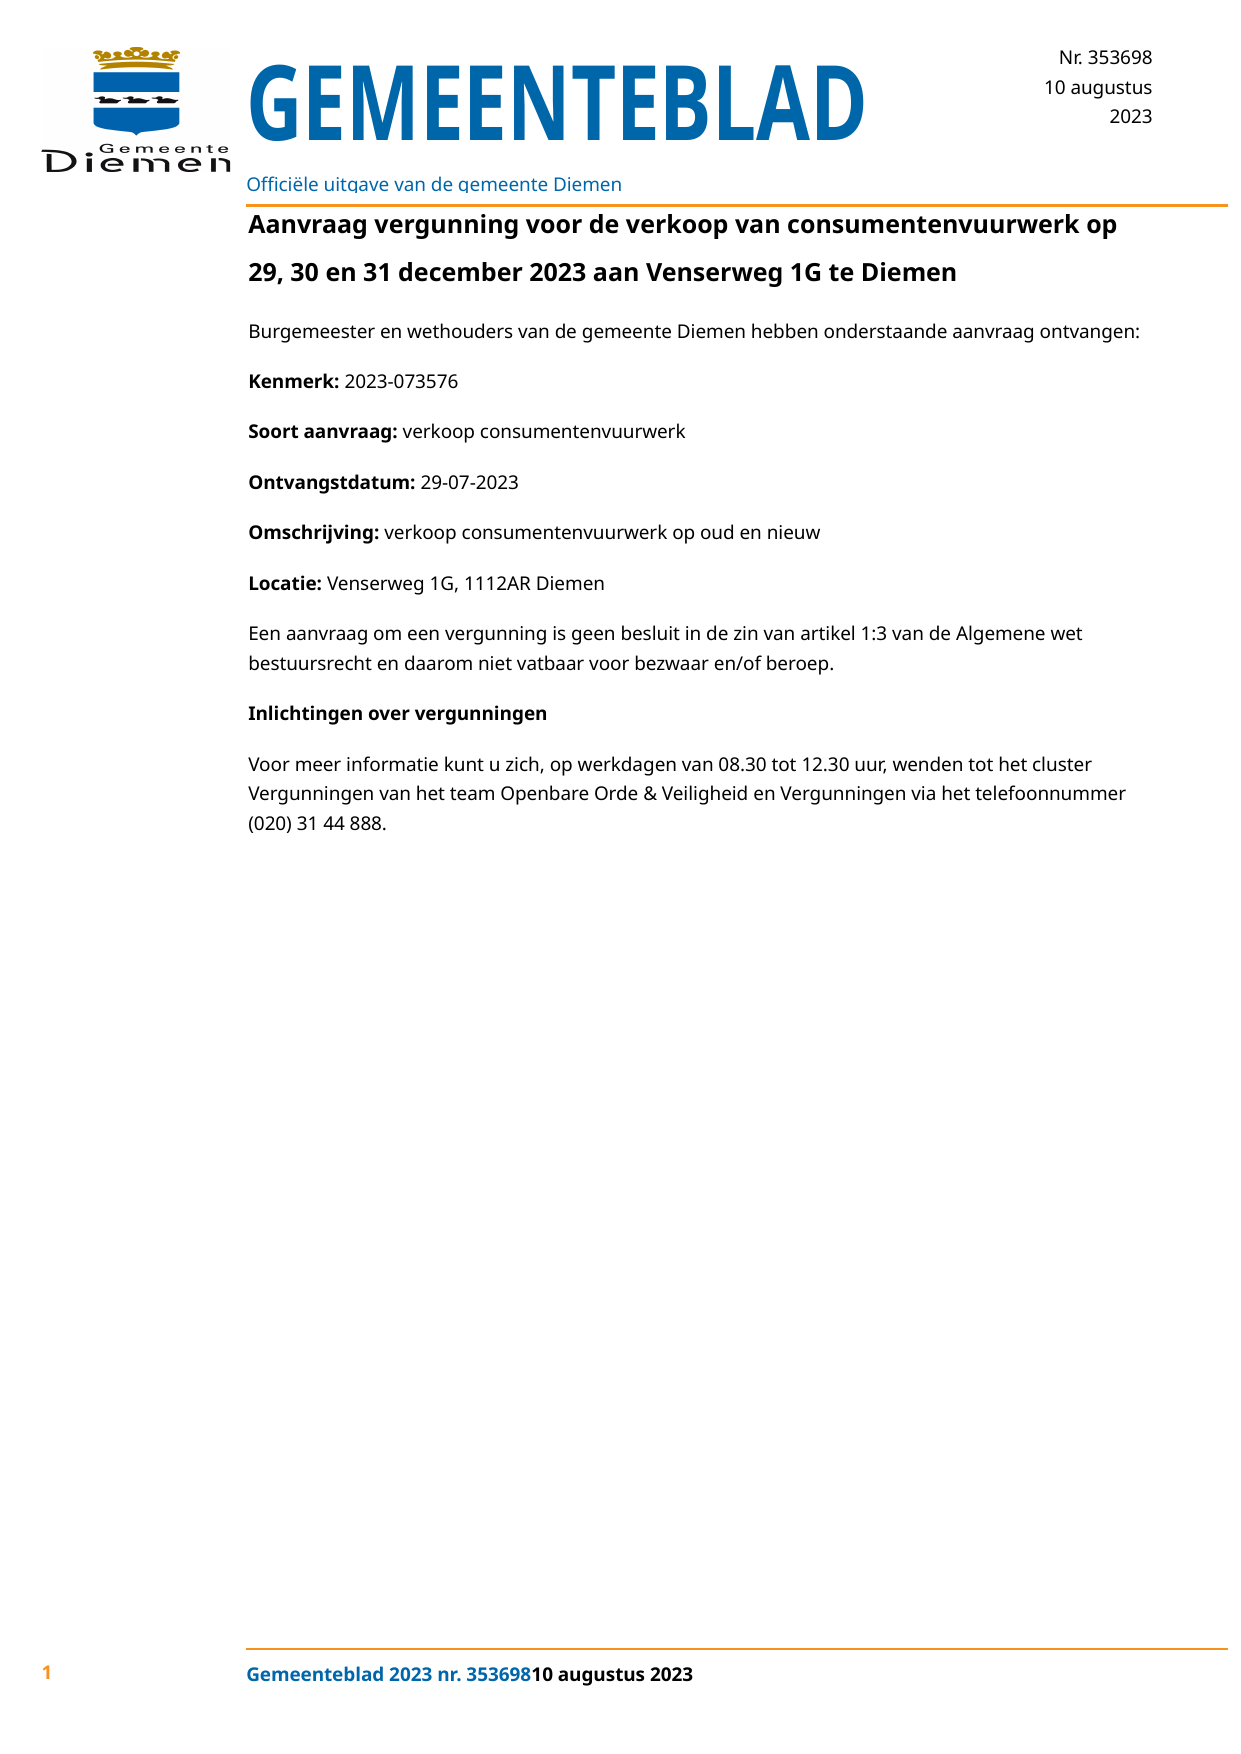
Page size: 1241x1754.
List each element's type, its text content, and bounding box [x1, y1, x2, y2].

text Een aanvraag om een vergunning is geen besluit in de zin van artikel 1:3 van de Algemene wet bestuursrecht en daarom niet vatbaar voor bezwaar en/of beroep. [248, 620, 1152, 676]
text Aanvraag vergunning voor de verkoop van consumentenvuurwerk op 29, 30 en 31 december 2023 aan Venserweg 1G te Diemen [248, 207, 1152, 288]
text Ontvangstdatum: 29-07-2023 [248, 469, 1152, 495]
text Kenmerk: 2023-073576 [248, 368, 1152, 394]
picture [41, 47, 231, 172]
text Burgemeester en wethouders van de gemeente Diemen hebben onderstaande aanvraag ontvangen: [248, 318, 1152, 344]
text Soort aanvraag: verkoop consumentenvuurwerk [248, 419, 1152, 444]
text Inlichtingen over vergunningen [248, 700, 1152, 726]
text Voor meer informatie kunt u zich, op werkdagen van 08.30 tot 12.30 uur, wenden tot het cluster Vergunningen van het team Openbare Orde & Veiligheid en Vergunningen via het telefoonnummer (020) 31 44 888. [248, 751, 1152, 836]
text Locatie: Venserweg 1G, 1112AR Diemen [248, 570, 1152, 596]
text Omschrijving: verkoop consumentenvuurwerk op oud en nieuw [248, 519, 1152, 545]
